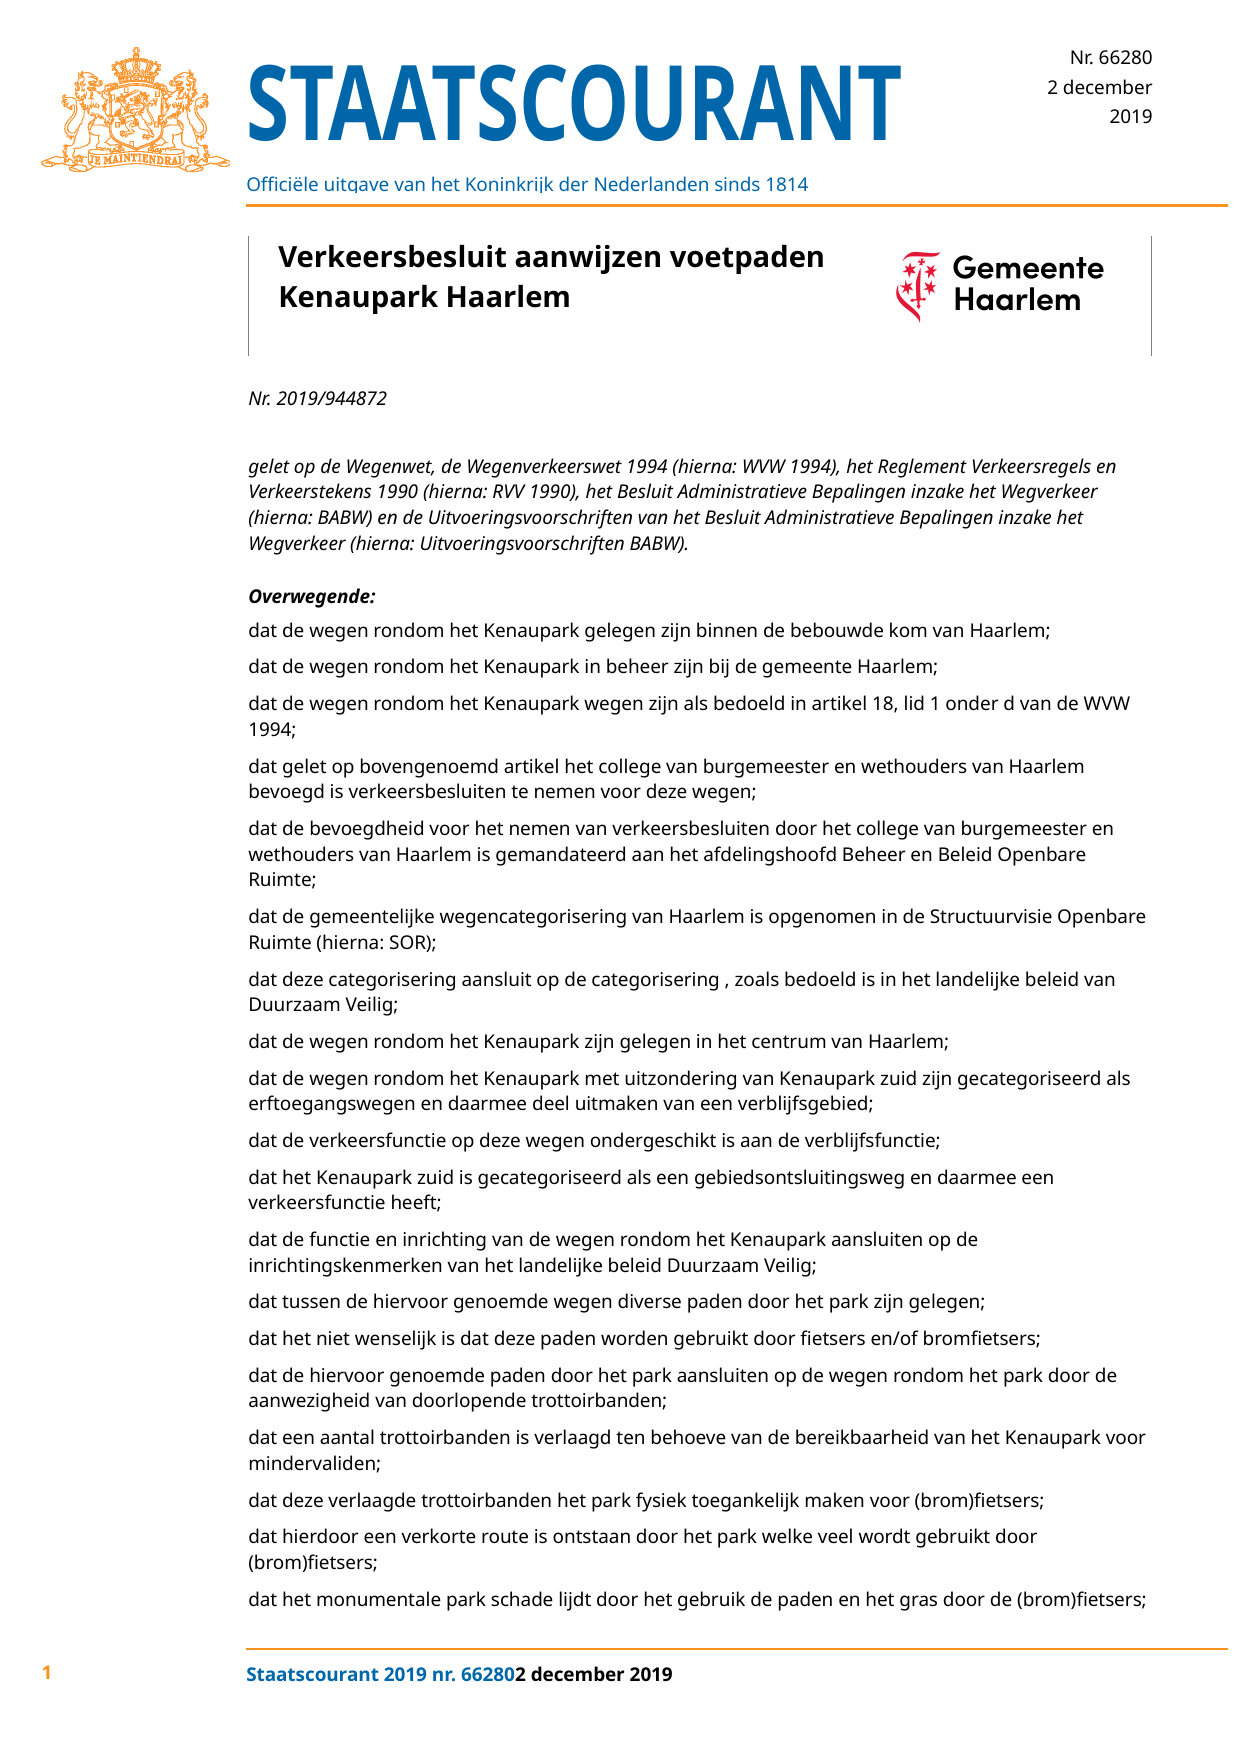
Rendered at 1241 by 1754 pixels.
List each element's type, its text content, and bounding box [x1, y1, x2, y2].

table_header [850, 236, 1151, 356]
text dat hierdoor een verkorte route is ontstaan door het park welke veel wordt gebruikt door (brom)fietsers; [248, 1523, 1152, 1575]
text dat het niet wenselijk is dat deze paden worden gebruikt door fietsers en/of bromfietsers; [248, 1325, 1152, 1351]
text dat de bevoegdheid voor het nemen van verkeersbesluiten door het college van burgemeester en wethouders van Haarlem is gemandateerd aan het afdelingshoofd Beheer en Beleid Openbare Ruimte; [248, 815, 1152, 892]
text dat tussen de hiervoor genoemde wegen diverse paden door het park zijn gelegen; [248, 1289, 1152, 1314]
text dat de hiervoor genoemde paden door het park aansluiten op de wegen rondom het park door de aanwezigheid van doorlopende trottoirbanden; [248, 1362, 1152, 1413]
picture [882, 236, 1119, 331]
text Overwegende: [248, 583, 1152, 609]
picture [41, 47, 231, 172]
text dat deze categorisering aansluit op de categorisering , zoals bedoeld is in het landelijke beleid van Duurzaam Veilig; [248, 966, 1152, 1017]
text dat de wegen rondom het Kenaupark wegen zijn als bedoeld in artikel 18, lid 1 onder d van de WVW 1994; [248, 690, 1152, 742]
text dat het monumentale park schade lijdt door het gebruik de paden en het gras door de (brom)fietsers; [248, 1586, 1152, 1612]
text dat deze verlaagde trottoirbanden het park fysiek toegankelijk maken voor (brom)fietsers; [248, 1487, 1152, 1512]
text dat de verkeersfunctie op deze wegen ondergeschikt is aan de verblijfsfunctie; [248, 1127, 1152, 1153]
text dat gelet op bovengenoemd artikel het college van burgemeester en wethouders van Haarlem bevoegd is verkeersbesluiten te nemen voor deze wegen; [248, 753, 1152, 804]
text gelet op de Wegenwet, de Wegenverkeerswet 1994 (hierna: WVW 1994), het Reglement Verkeersregels en Verkeerstekens 1990 (hierna: RVV 1990), het Besluit Administratieve Bepalingen inzake het Wegverkeer (hierna: BABW) en de Uitvoeringsvoorschriften van het Besluit Administratieve Bepalingen inzake het Wegverkeer (hierna: Uitvoeringsvoorschriften BABW). [248, 453, 1152, 556]
table_header Verkeersbesluit aanwijzen voetpaden Kenaupark Haarlem [249, 236, 850, 356]
text dat het Kenaupark zuid is gecategoriseerd als een gebiedsontsluitingsweg en daarmee een verkeersfunctie heeft; [248, 1164, 1152, 1215]
text dat de wegen rondom het Kenaupark in beheer zijn bij de gemeente Haarlem; [248, 654, 1152, 679]
text dat de gemeentelijke wegencategorisering van Haarlem is opgenomen in de Structuurvisie Openbare Ruimte (hierna: SOR); [248, 903, 1152, 955]
text dat de wegen rondom het Kenaupark gelegen zijn binnen de bebouwde kom van Haarlem; [248, 617, 1152, 643]
text Nr. 2019/944872 [248, 385, 1152, 411]
text dat de functie en inrichting van de wegen rondom het Kenaupark aansluiten op de inrichtingskenmerken van het landelijke beleid Duurzaam Veilig; [248, 1226, 1152, 1278]
text dat de wegen rondom het Kenaupark zijn gelegen in het centrum van Haarlem; [248, 1028, 1152, 1054]
text dat een aantal trottoirbanden is verlaagd ten behoeve van de bereikbaarheid van het Kenaupark voor mindervaliden; [248, 1424, 1152, 1476]
text dat de wegen rondom het Kenaupark met uitzondering van Kenaupark zuid zijn gecategoriseerd als erftoegangswegen en daarmee deel uitmaken van een verblijfsgebied; [248, 1065, 1152, 1116]
